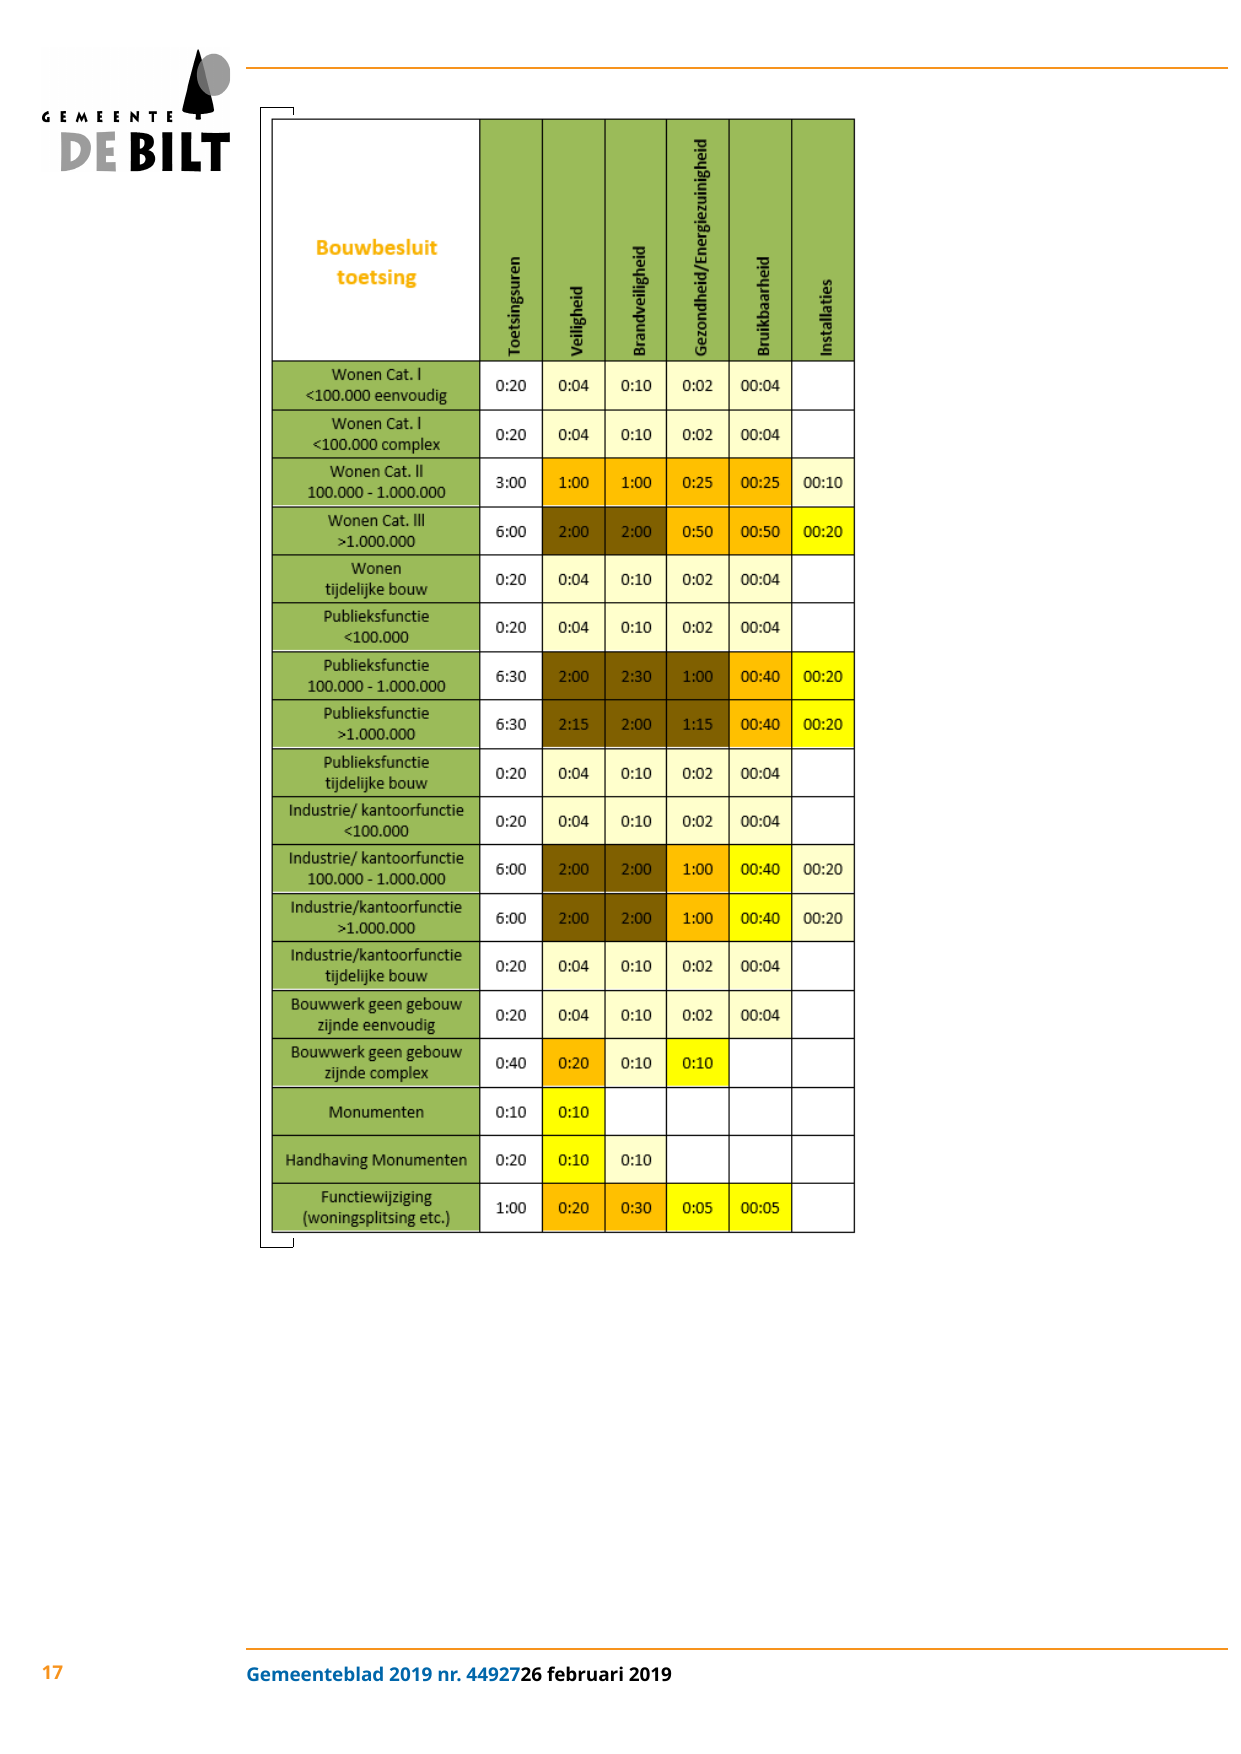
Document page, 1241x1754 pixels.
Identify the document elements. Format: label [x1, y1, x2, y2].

picture [41, 47, 231, 172]
picture [268, 115, 860, 1238]
